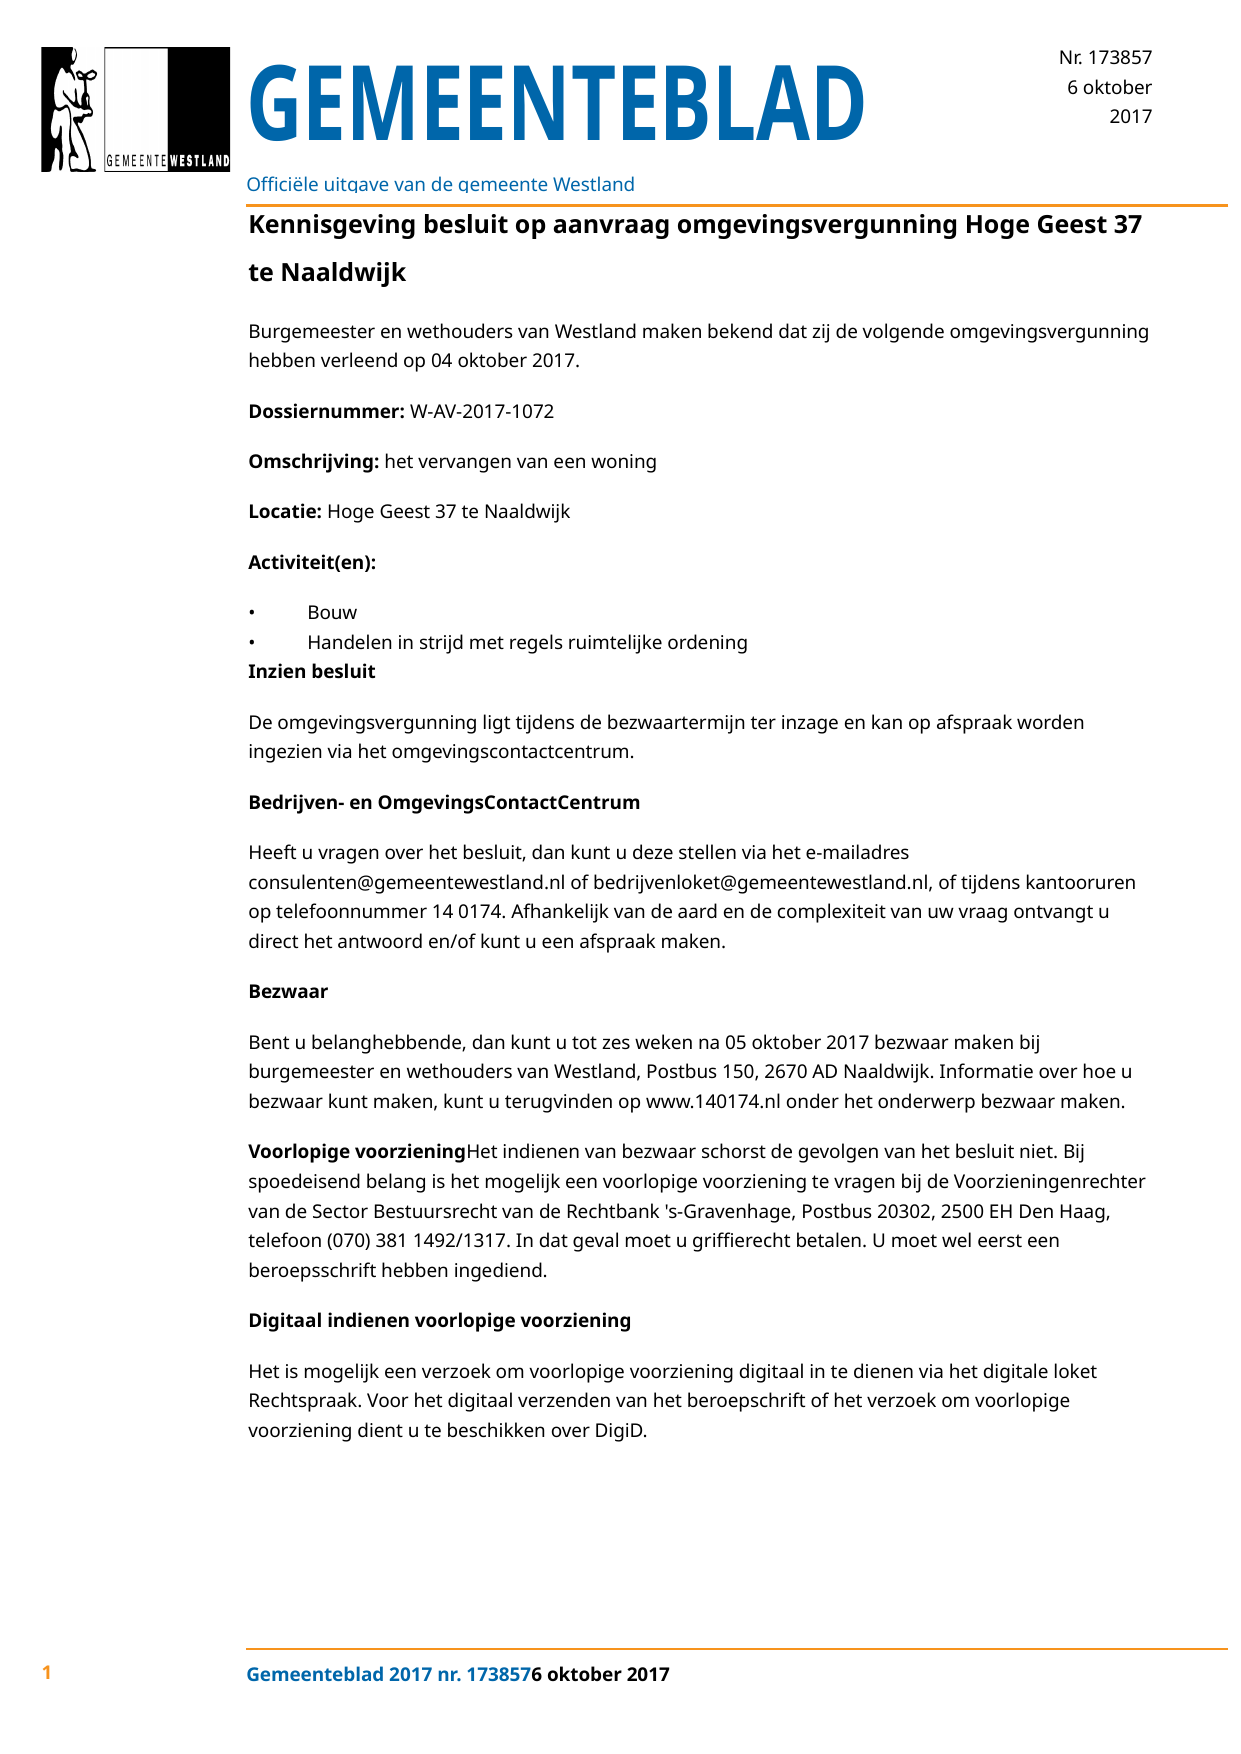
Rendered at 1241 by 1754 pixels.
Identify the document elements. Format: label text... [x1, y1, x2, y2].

text Bent u belanghebbende, dan kunt u tot zes weken na 05 oktober 2017 bezwaar maken bij burgemeester en wethouders van Westland, Postbus 150, 2670 AD Naaldwijk. Informatie over hoe u bezwaar kunt maken, kunt u terugvinden op www.140174.nl onder het onderwerp bezwaar maken. [248, 1029, 1152, 1114]
text Digitaal indienen voorlopige voorziening [248, 1307, 1152, 1333]
text Kennisgeving besluit op aanvraag omgevingsvergunning Hoge Geest 37 te Naaldwijk [248, 207, 1152, 288]
list Bouw [248, 599, 1152, 625]
text Inzien besluit [248, 659, 1152, 684]
text De omgevingsvergunning ligt tijdens de bezwaartermijn ter inzage en kan op afspraak worden ingezien via het omgevingscontactcentrum. [248, 709, 1152, 764]
text Locatie: Hoge Geest 37 te Naaldwijk [248, 499, 1152, 524]
text Burgemeester en wethouders van Westland maken bekend dat zij de volgende omgevingsvergunning hebben verleend op 04 oktober 2017. [248, 318, 1152, 373]
text Dossiernummer: W-AV-2017-1072 [248, 398, 1152, 424]
text Voorlopige voorzieningHet indienen van bezwaar schorst de gevolgen van het besluit niet. Bij spoedeisend belang is het mogelijk een voorlopige voorziening te vragen bij de Voorzieningenrechter van de Sector Bestuursrecht van de Rechtbank 's-Gravenhage, Postbus 20302, 2500 EH Den Haag, telefoon (070) 381 1492/1317. In dat geval moet u griffierecht betalen. U moet wel eerst een beroepsschrift hebben ingediend. [248, 1139, 1152, 1283]
text Omschrijving: het vervangen van een woning [248, 448, 1152, 474]
text Activiteit(en): [248, 549, 1152, 575]
text Bedrijven- en OmgevingsContactCentrum [248, 789, 1152, 815]
text Bezwaar [248, 979, 1152, 1004]
picture [41, 47, 231, 172]
text Het is mogelijk een verzoek om voorlopige voorziening digitaal in te dienen via het digitale loket Rechtspraak. Voor het digitaal verzenden van het beroepschrift of het verzoek om voorlopige voorziening dient u te beschikken over DigiD. [248, 1358, 1152, 1443]
text Heeft u vragen over het besluit, dan kunt u deze stellen via het e-mailadres consulenten@gemeentewestland.nl of bedrijvenloket@gemeentewestland.nl, of tijdens kantooruren op telefoonnummer 14 0174. Afhankelijk van de aard en de complexiteit van uw vraag ontvangt u direct het antwoord en/of kunt u een afspraak maken. [248, 839, 1152, 954]
list Handelen in strijd met regels ruimtelijke ordening [248, 629, 1152, 655]
